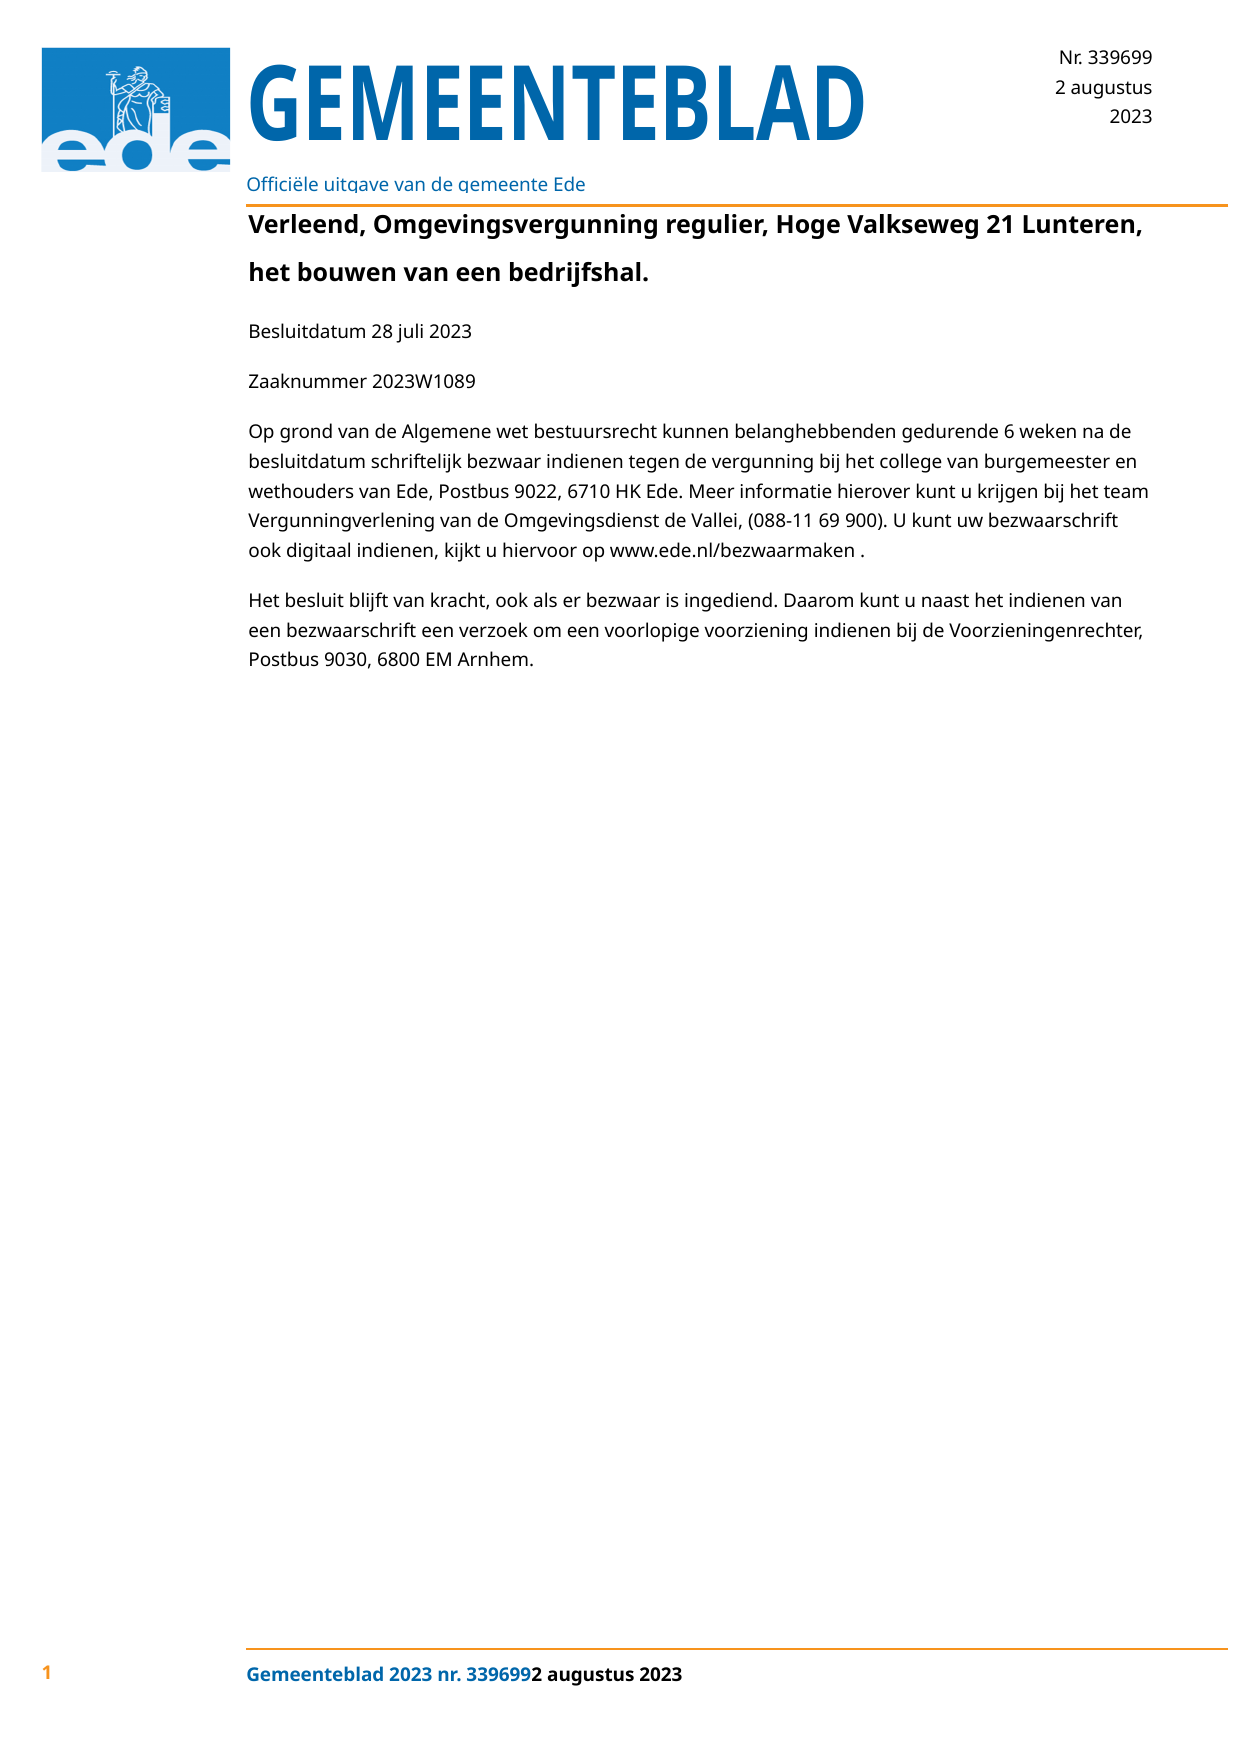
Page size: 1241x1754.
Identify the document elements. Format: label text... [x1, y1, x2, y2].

text Het besluit blijft van kracht, ook als er bezwaar is ingediend. Daarom kunt u naast het indienen van een bezwaarschrift een verzoek om een voorlopige voorziening indienen bij de Voorzieningenrechter, Postbus 9030, 6800 EM Arnhem. [248, 587, 1152, 672]
text Besluitdatum 28 juli 2023 [248, 318, 1152, 344]
text Zaaknummer 2023W1089 [248, 368, 1152, 394]
text Verleend, Omgevingsvergunning regulier, Hoge Valkseweg 21 Lunteren, het bouwen van een bedrijfshal. [248, 207, 1152, 288]
picture [41, 47, 231, 172]
text Op grond van de Algemene wet bestuursrecht kunnen belanghebbenden gedurende 6 weken na de besluitdatum schriftelijk bezwaar indienen tegen de vergunning bij het college van burgemeester en wethouders van Ede, Postbus 9022, 6710 HK Ede. Meer informatie hierover kunt u krijgen bij het team Vergunningverlening van de Omgevingsdienst de Vallei, (088-11 69 900). U kunt uw bezwaarschrift ook digitaal indienen, kijkt u hiervoor op www.ede.nl/bezwaarmaken . [248, 419, 1152, 563]
